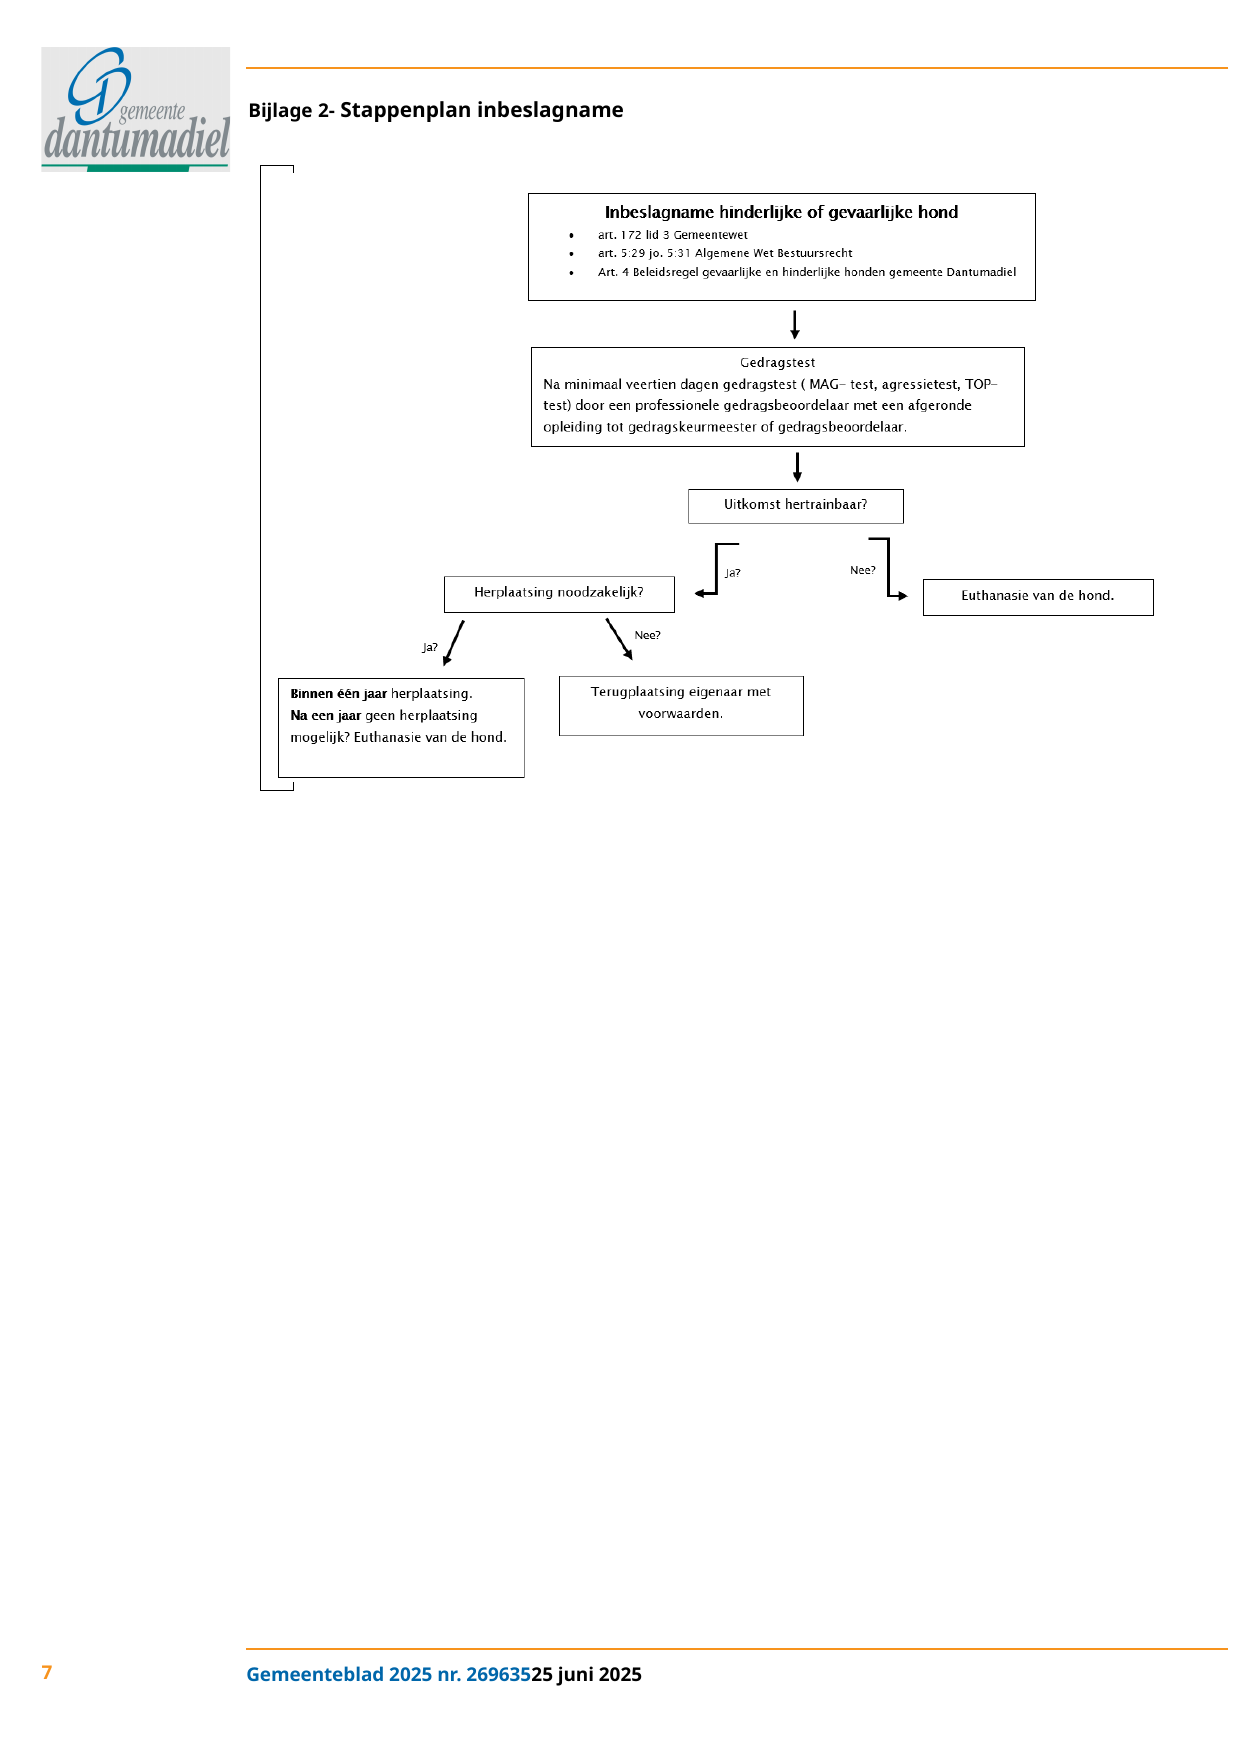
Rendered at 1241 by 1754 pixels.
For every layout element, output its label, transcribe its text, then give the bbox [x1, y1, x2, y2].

text Bijlage 2- Stappenplan inbeslagname [248, 95, 1152, 123]
picture [41, 47, 231, 172]
picture [268, 173, 1155, 782]
